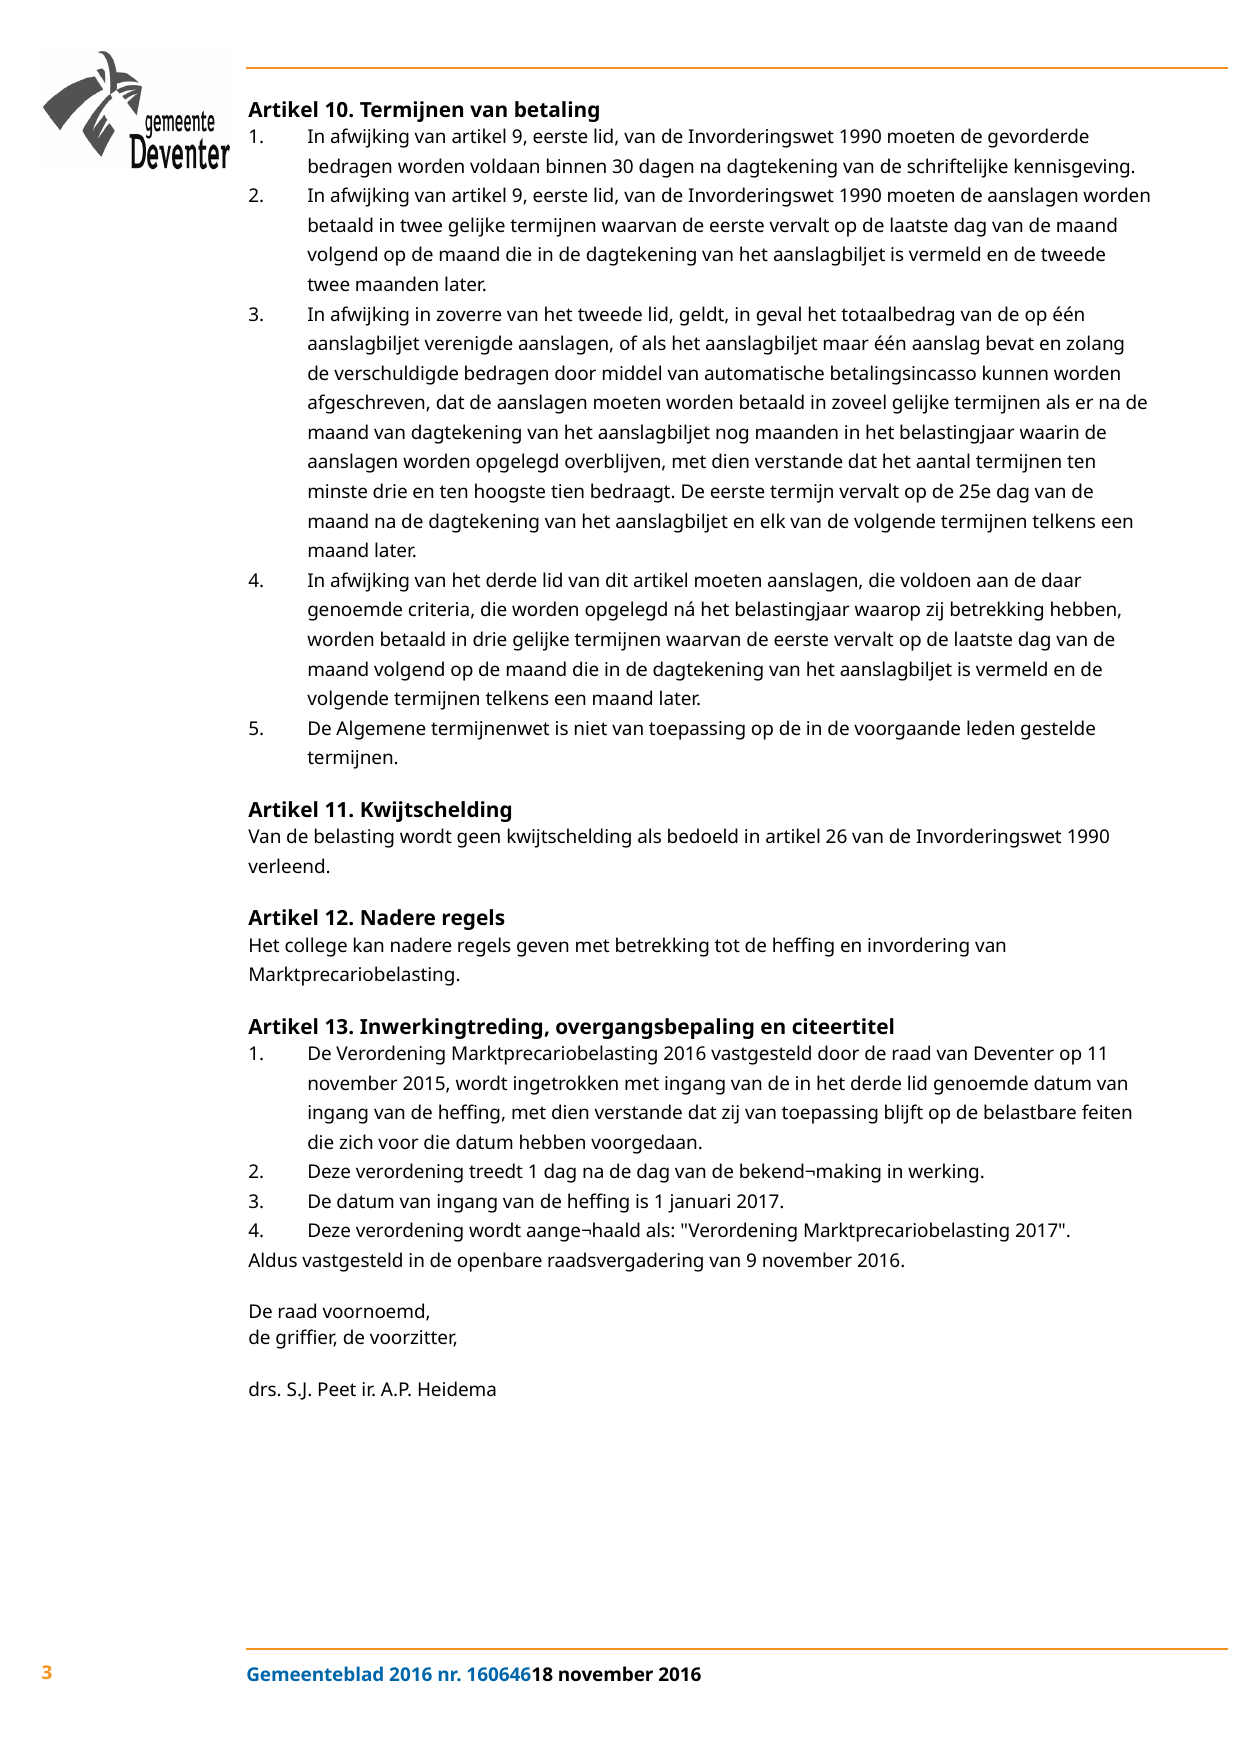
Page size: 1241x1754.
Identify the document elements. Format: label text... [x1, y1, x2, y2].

text drs. S.J. Peet ir. A.P. Heidema [248, 1376, 1152, 1402]
list De datum van ingang van de heffing is 1 januari 2017. [248, 1188, 1152, 1214]
text De raad voornoemd, [248, 1299, 1152, 1324]
text de griffier, de voorzitter, [248, 1324, 1152, 1350]
list Deze verordening treedt 1 dag na de dag van de bekend¬making in werking. [248, 1158, 1152, 1184]
text Artikel 12. Nadere regels [248, 903, 1152, 932]
list Deze verordening wordt aange¬haald als: "Verordening Marktprecariobelasting 2017". [248, 1218, 1152, 1243]
list De Verordening Marktprecariobelasting 2016 vastgesteld door de raad van Deventer op 11 november 2015, wordt ingetrokken met ingang van de in het derde lid genoemde datum van ingang van de heffing, met dien verstande dat zij van toepassing blijft op de belastbare feiten die zich voor die datum hebben voorgedaan. [248, 1040, 1152, 1155]
list In afwijking van artikel 9, eerste lid, van de Invorderingswet 1990 moeten de gevorderde bedragen worden voldaan binnen 30 dagen na dagtekening van de schriftelijke kennisgeving. [248, 123, 1152, 178]
text Het college kan nadere regels geven met betrekking tot de heffing en invordering van Marktprecariobelasting. [248, 932, 1152, 987]
text Van de belasting wordt geen kwijtschelding als bedoeld in artikel 26 van de Invorderingswet 1990 verleend. [248, 823, 1152, 879]
text Artikel 10. Termijnen van betaling [248, 95, 1152, 123]
text Artikel 13. Inwerkingtreding, overgangsbepaling en citeertitel [248, 1012, 1152, 1040]
picture [41, 47, 231, 172]
list In afwijking van artikel 9, eerste lid, van de Invorderingswet 1990 moeten de aanslagen worden betaald in twee gelijke termijnen waarvan de eerste vervalt op de laatste dag van de maand volgend op de maand die in de dagtekening van het aanslagbiljet is vermeld en de tweede twee maanden later. [248, 182, 1152, 297]
text Aldus vastgesteld in de openbare raadsvergadering van 9 november 2016. [248, 1247, 1152, 1273]
list In afwijking van het derde lid van dit artikel moeten aanslagen, die voldoen aan de daar genoemde criteria, die worden opgelegd ná het belastingjaar waarop zij betrekking hebben, worden betaald in drie gelijke termijnen waarvan de eerste vervalt op de laatste dag van de maand volgend op de maand die in de dagtekening van het aanslagbiljet is vermeld en de volgende termijnen telkens een maand later. [248, 567, 1152, 711]
list In afwijking in zoverre van het tweede lid, geldt, in geval het totaalbedrag van de op één aanslagbiljet verenigde aanslagen, of als het aanslagbiljet maar één aanslag bevat en zolang de verschuldigde bedragen door middel van automatische betalingsincasso kunnen worden afgeschreven, dat de aanslagen moeten worden betaald in zoveel gelijke termijnen als er na de maand van dagtekening van het aanslagbiljet nog maanden in het belastingjaar waarin de aanslagen worden opgelegd overblijven, met dien verstande dat het aantal termijnen ten minste drie en ten hoogste tien bedraagt. De eerste termijn vervalt op de 25e dag van de maand na de dagtekening van het aanslagbiljet en elk van de volgende termijnen telkens een maand later. [248, 301, 1152, 563]
text Artikel 11. Kwijtschelding [248, 795, 1152, 823]
list De Algemene termijnenwet is niet van toepassing op de in de voorgaande leden gestelde termijnen. [248, 715, 1152, 770]
